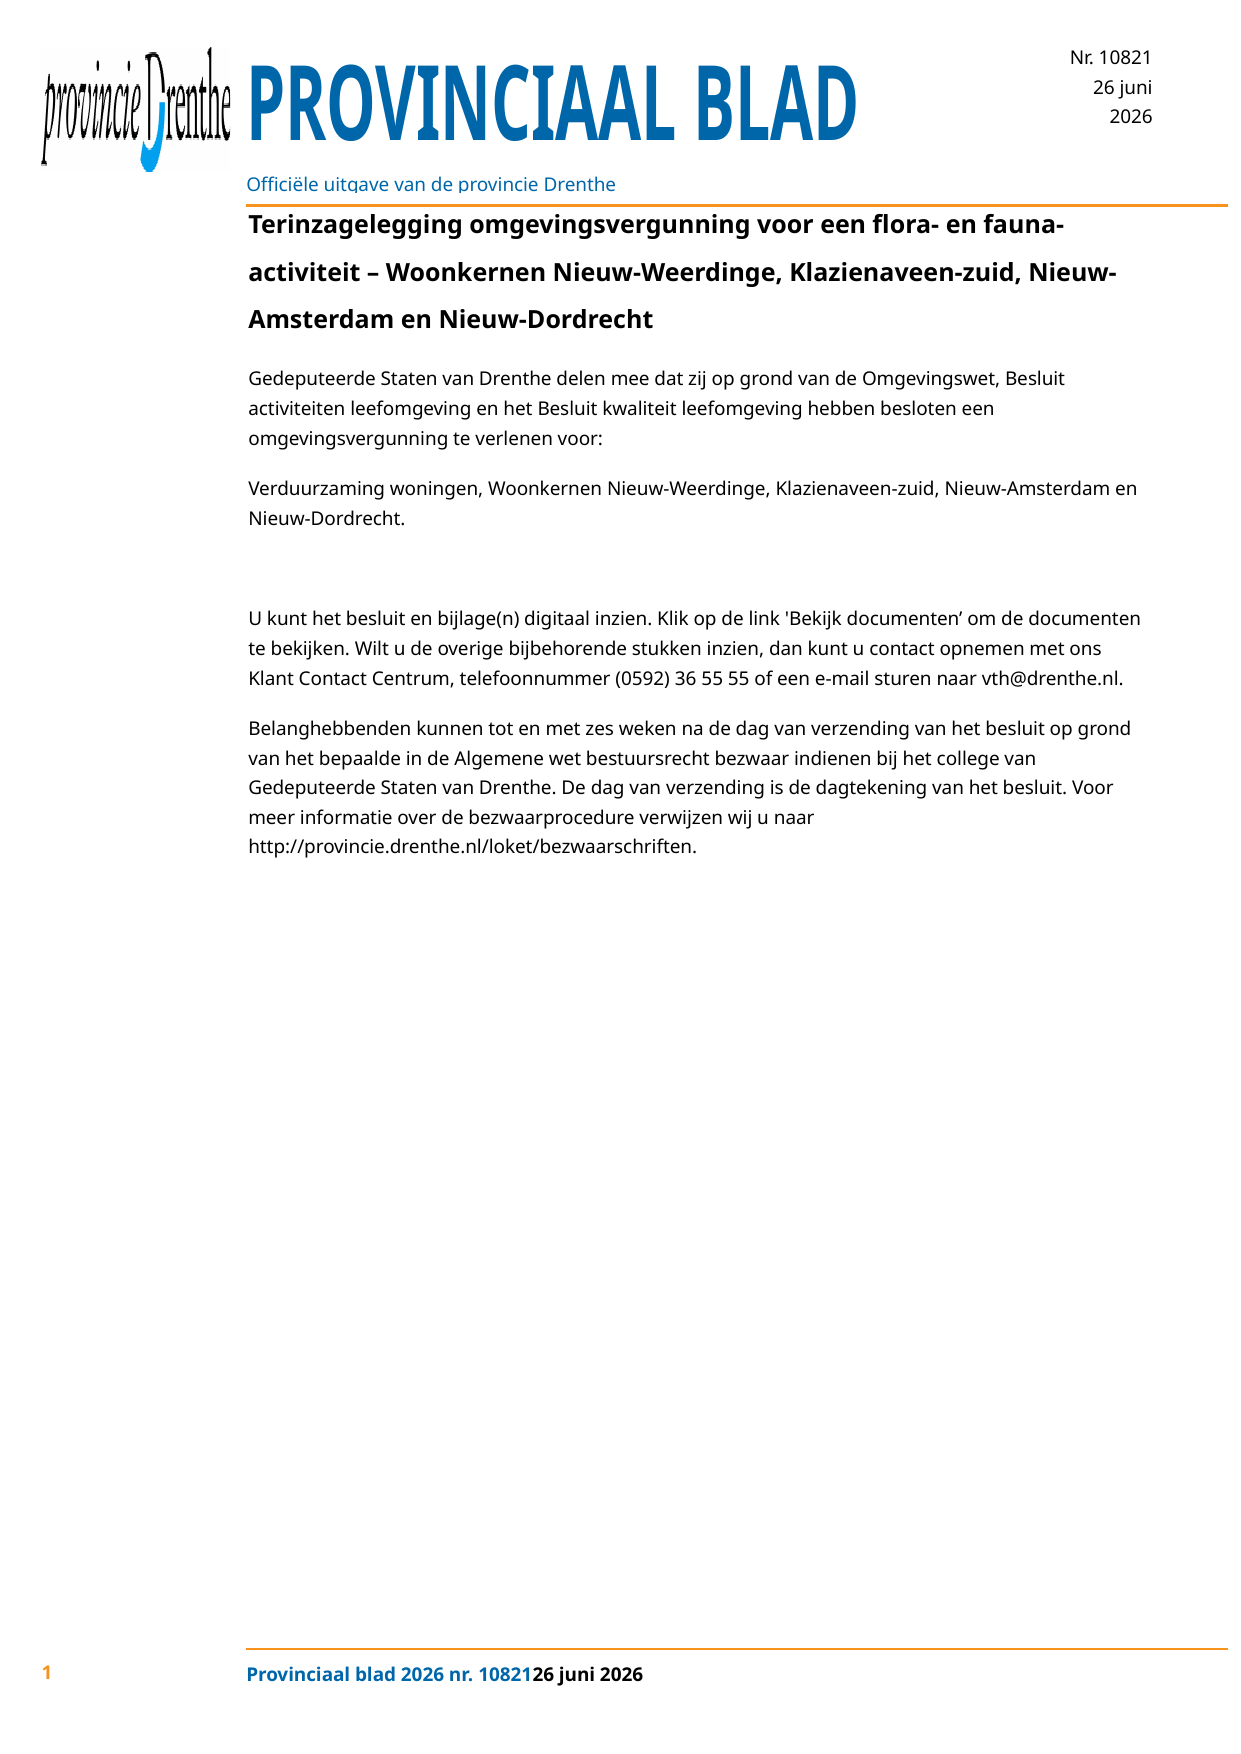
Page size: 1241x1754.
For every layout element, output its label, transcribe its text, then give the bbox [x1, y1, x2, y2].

text Terinzagelegging omgevingsvergunning voor een flora- en fauna-activiteit – Woonkernen Nieuw-Weerdinge, Klazienaveen-zuid, Nieuw-Amsterdam en Nieuw-Dordrecht [248, 207, 1152, 336]
text Belanghebbenden kunnen tot en met zes weken na de dag van verzending van het besluit op grond van het bepaalde in de Algemene wet bestuursrecht bezwaar indienen bij het college van Gedeputeerde Staten van Drenthe. De dag van verzending is de dagtekening van het besluit. Voor meer informatie over de bezwaarprocedure verwijzen wij u naar http://provincie.drenthe.nl/loket/bezwaarschriften. [248, 715, 1152, 859]
picture [41, 47, 231, 172]
text Gedeputeerde Staten van Drenthe delen mee dat zij op grond van de Omgevingswet, Besluit activiteiten leefomgeving en het Besluit kwaliteit leefomgeving hebben besloten een omgevingsvergunning te verlenen voor: [248, 366, 1152, 450]
text Verduurzaming woningen, Woonkernen Nieuw-Weerdinge, Klazienaveen-zuid, Nieuw-Amsterdam en Nieuw-Dordrecht. [248, 475, 1152, 530]
text U kunt het besluit en bijlage(n) digitaal inzien. Klik op de link 'Bekijk documenten’ om de documenten te bekijken. Wilt u de overige bijbehorende stukken inzien, dan kunt u contact opnemen met ons Klant Contact Centrum, telefoonnummer (0592) 36 55 55 of een e-mail sturen naar vth@drenthe.nl. [248, 606, 1152, 690]
